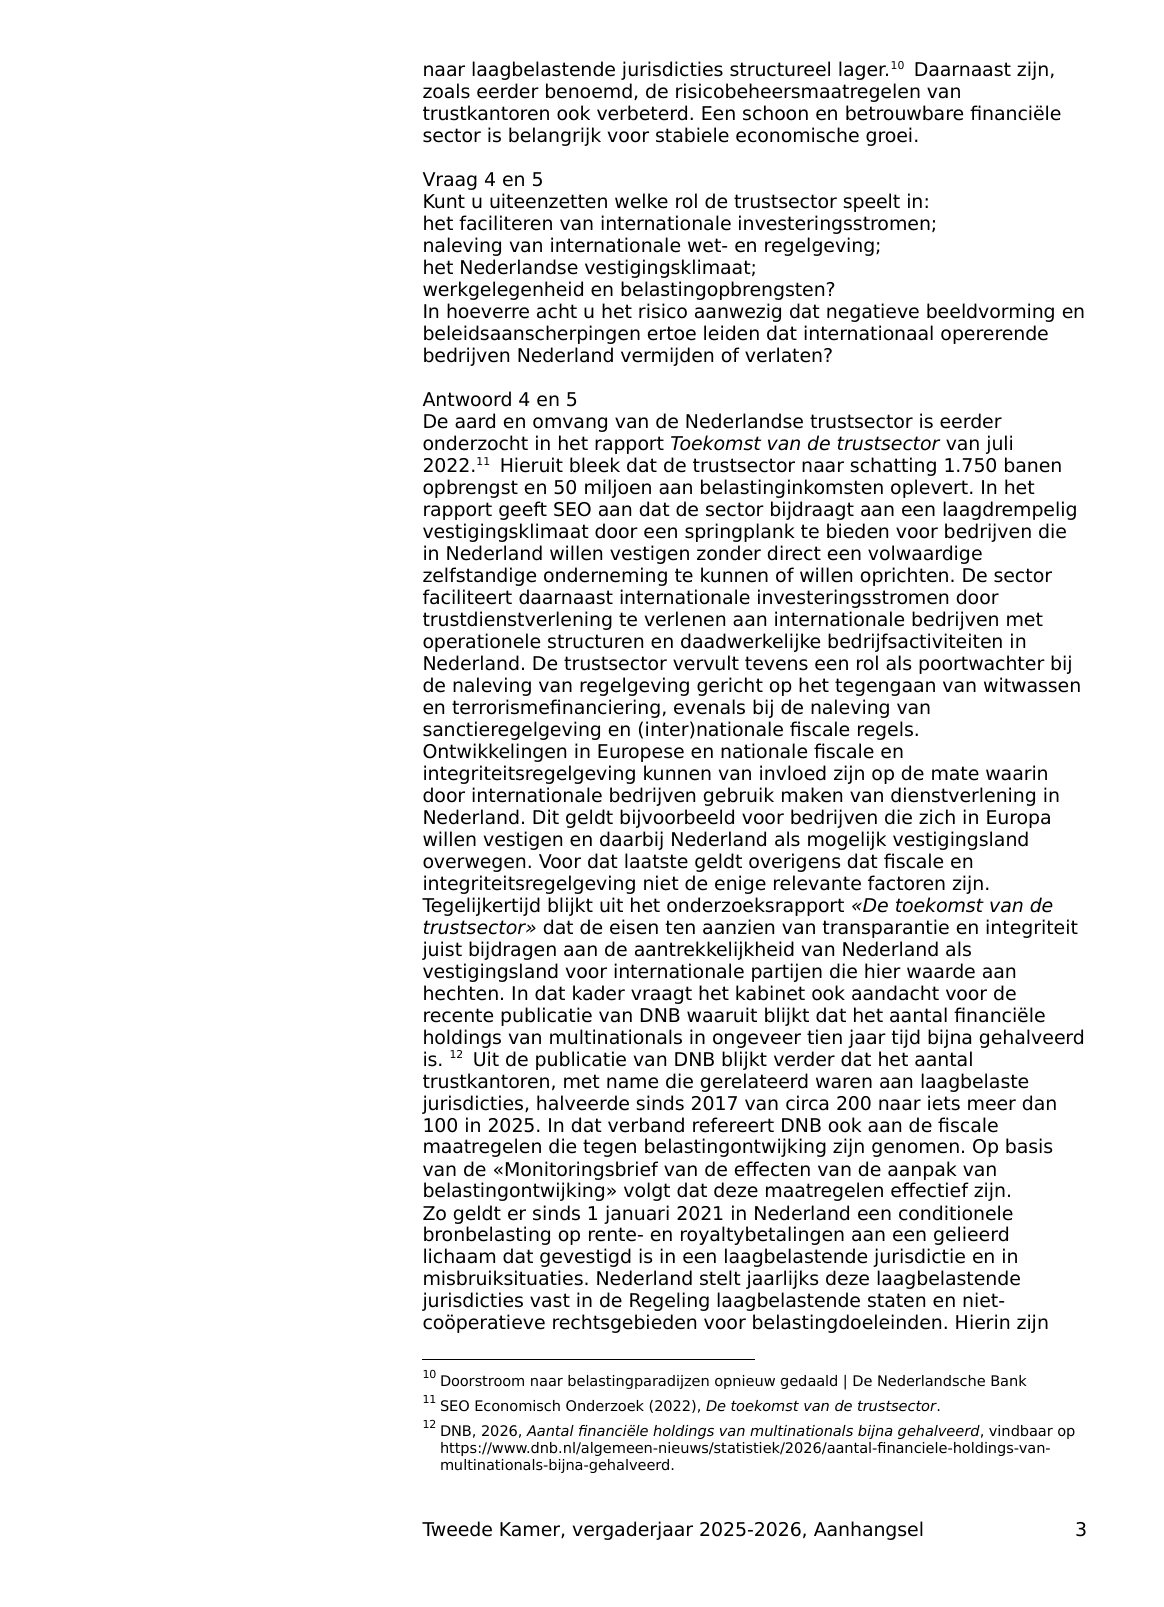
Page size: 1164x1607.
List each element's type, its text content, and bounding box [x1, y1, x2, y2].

text In hoeverre acht u het risico aanwezig dat negatieve beeldvorming en beleidsaanscherpingen ertoe leiden dat internationaal opererende bedrijven Nederland vermijden of verlaten? [422, 301, 1087, 367]
text Ontwikkelingen in Europese en nationale fiscale en integriteitsregelgeving kunnen van invloed zijn op de mate waarin door internationale bedrijven gebruik maken van dienstverlening in Nederland. Dit geldt bijvoorbeeld voor bedrijven die zich in Europa willen vestigen en daarbij Nederland als mogelijk vestigingsland overwegen. Voor dat laatste geldt overigens dat fiscale en integriteitsregelgeving niet de enige relevante factoren zijn. [422, 741, 1087, 895]
text naleving van internationale wet- en regelgeving; [422, 235, 1087, 257]
text Tegelijkertijd blijkt uit het onderzoeksrapport «De toekomst van de trustsector» dat de eisen ten aanzien van transparantie en integriteit juist bijdragen aan de aantrekkelijkheid van Nederland als vestigingsland voor internationale partijen die hier waarde aan hechten. In dat kader vraagt het kabinet ook aandacht voor de recente publicatie van DNB waaruit blijkt dat het aantal financiële holdings van multinationals in ongeveer tien jaar tijd bijna gehalveerd is. Uit de publicatie van DNB blijkt verder dat het aantal trustkantoren, met name die gerelateerd waren aan laagbelaste jurisdicties, halveerde sinds 2017 van circa 200 naar iets meer dan 100 in 2025. In dat verband refereert DNB ook aan de fiscale maatregelen die tegen belastingontwijking zijn genomen. Op basis van de «Monitoringsbrief van de effecten van de aanpak van belastingontwijking» volgt dat deze maatregelen effectief zijn. [422, 895, 1087, 1202]
text het faciliteren van internationale investeringsstromen; [422, 213, 1087, 235]
text Antwoord 4 en 5 [422, 389, 1087, 411]
text Zo geldt er sinds 1 januari 2021 in Nederland een conditionele bronbelasting op rente- en royaltybetalingen aan een gelieerd lichaam dat gevestigd is in een laagbelastende jurisdictie en in misbruiksituaties. Nederland stelt jaarlijks deze laagbelastende jurisdicties vast in de Regeling laagbelastende staten en niet-coöperatieve rechtsgebieden voor belastingdoeleinden. Hierin zijn [422, 1202, 1087, 1334]
text naar laagbelastende jurisdicties structureel lager. Daarnaast zijn, zoals eerder benoemd, de risicobeheersmaatregelen van trustkantoren ook verbeterd. Een schoon en betrouwbare financiële sector is belangrijk voor stabiele economische groei. [422, 59, 1087, 147]
text werkgelegenheid en belastingopbrengsten? [422, 279, 1087, 301]
text Doorstroom naar belastingparadijzen opnieuw gedaald | De Nederlandsche Bank [422, 1368, 1087, 1391]
text De aard en omvang van de Nederlandse trustsector is eerder onderzocht in het rapport Toekomst van de trustsector van juli 2022. Hieruit bleek dat de trustsector naar schatting 1.750 banen opbrengst en 50 miljoen aan belastinginkomsten oplevert. In het rapport geeft SEO aan dat de sector bijdraagt aan een laagdrempelig vestigingsklimaat door een springplank te bieden voor bedrijven die in Nederland willen vestigen zonder direct een volwaardige zelfstandige onderneming te kunnen of willen oprichten. De sector faciliteert daarnaast internationale investeringsstromen door trustdienstverlening te verlenen aan internationale bedrijven met operationele structuren en daadwerkelijke bedrijfsactiviteiten in Nederland. De trustsector vervult tevens een rol als poortwachter bij de naleving van regelgeving gericht op het tegengaan van witwassen en terrorismefinanciering, evenals bij de naleving van sanctieregelgeving en (inter)nationale fiscale regels. [422, 411, 1087, 741]
text DNB, 2026, Aantal financiële holdings van multinationals bijna gehalveerd, vindbaar op https://www.dnb.nl/algemeen-nieuws/statistiek/2026/aantal-financiele-holdings-van-multinationals-bijna-gehalveerd. [422, 1418, 1087, 1474]
text SEO Economisch Onderzoek (2022), De toekomst van de trustsector. [422, 1393, 1087, 1416]
text het Nederlandse vestigingsklimaat; [422, 257, 1087, 279]
text Kunt u uiteenzetten welke rol de trustsector speelt in: [422, 191, 1087, 213]
text Vraag 4 en 5 [422, 169, 1087, 191]
